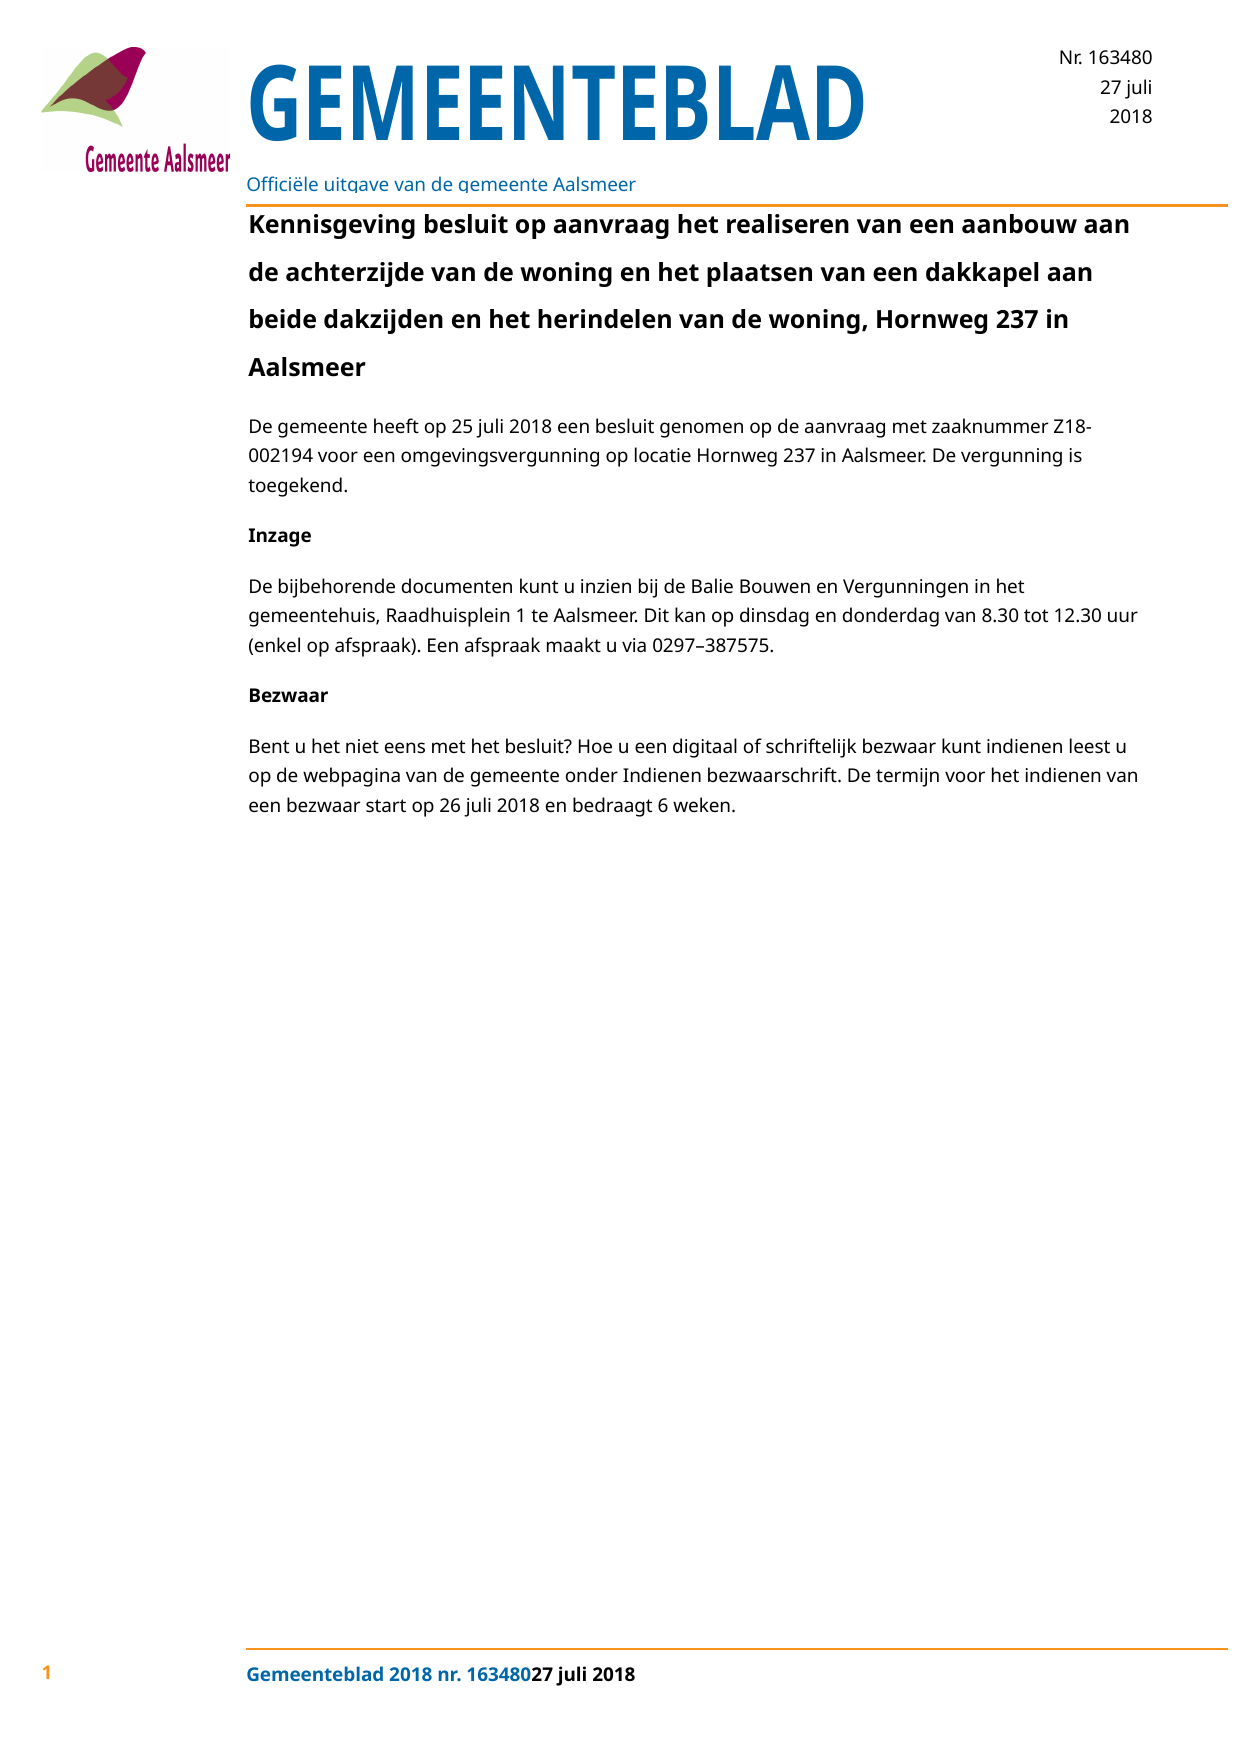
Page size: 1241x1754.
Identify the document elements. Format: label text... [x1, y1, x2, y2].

text Bezwaar [248, 683, 1152, 708]
text De gemeente heeft op 25 juli 2018 een besluit genomen op de aanvraag met zaaknummer Z18-002194 voor een omgevingsvergunning op locatie Hornweg 237 in Aalsmeer. De vergunning is toegekend. [248, 413, 1152, 498]
text Bent u het niet eens met het besluit? Hoe u een digitaal of schriftelijk bezwaar kunt indienen leest u op de webpagina van de gemeente onder Indienen bezwaarschrift. De termijn voor het indienen van een bezwaar start op 26 juli 2018 en bedraagt 6 weken. [248, 733, 1152, 818]
picture [41, 47, 231, 172]
text De bijbehorende documenten kunt u inzien bij de Balie Bouwen en Vergunningen in het gemeentehuis, Raadhuisplein 1 te Aalsmeer. Dit kan op dinsdag en donderdag van 8.30 tot 12.30 uur (enkel op afspraak). Een afspraak maakt u via 0297–387575. [248, 573, 1152, 658]
text Kennisgeving besluit op aanvraag het realiseren van een aanbouw aan de achterzijde van de woning en het plaatsen van een dakkapel aan beide dakzijden en het herindelen van de woning, Hornweg 237 in Aalsmeer [248, 207, 1152, 384]
text Inzage [248, 523, 1152, 548]
